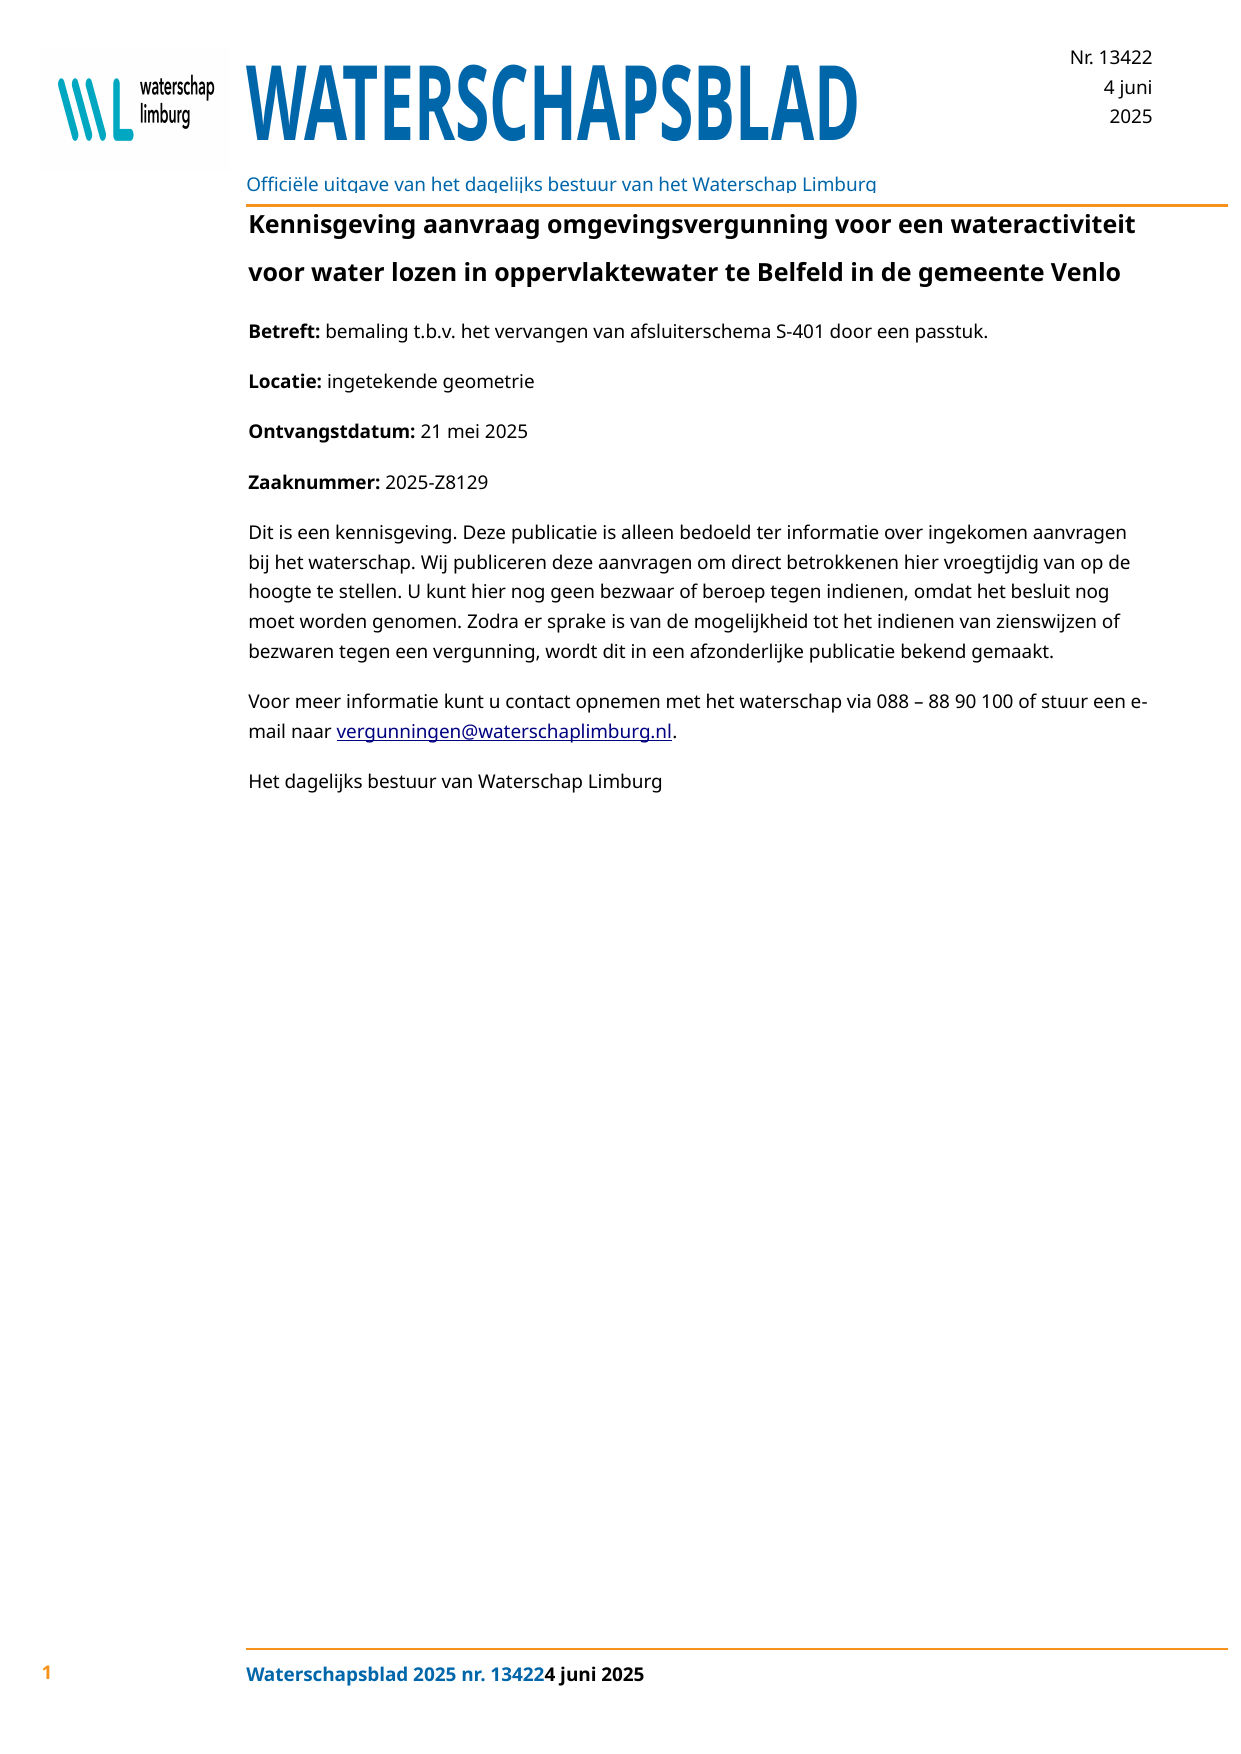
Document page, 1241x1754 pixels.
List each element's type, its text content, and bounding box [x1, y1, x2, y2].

text Kennisgeving aanvraag omgevingsvergunning voor een wateractiviteit voor water lozen in oppervlaktewater te Belfeld in de gemeente Venlo [248, 207, 1152, 288]
text Dit is een kennisgeving. Deze publicatie is alleen bedoeld ter informatie over ingekomen aanvragen bij het waterschap. Wij publiceren deze aanvragen om direct betrokkenen hier vroegtijdig van op de hoogte te stellen. U kunt hier nog geen bezwaar of beroep tegen indienen, omdat het besluit nog moet worden genomen. Zodra er sprake is van de mogelijkheid tot het indienen van zienswijzen of bezwaren tegen een vergunning, wordt dit in een afzonderlijke publicatie bekend gemaakt. [248, 519, 1152, 664]
text Ontvangstdatum: 21 mei 2025 [248, 419, 1152, 444]
picture [41, 47, 231, 172]
text Zaaknummer: 2025-Z8129 [248, 469, 1152, 495]
text Het dagelijks bestuur van Waterschap Limburg [248, 768, 1152, 794]
text Betreft: bemaling t.b.v. het vervangen van afsluiterschema S-401 door een passtuk. [248, 318, 1152, 344]
text Voor meer informatie kunt u contact opnemen met het waterschap via 088 – 88 90 100 of stuur een e-mail naar vergunningen@waterschaplimburg.nl. [248, 688, 1152, 744]
text Locatie: ingetekende geometrie [248, 368, 1152, 394]
